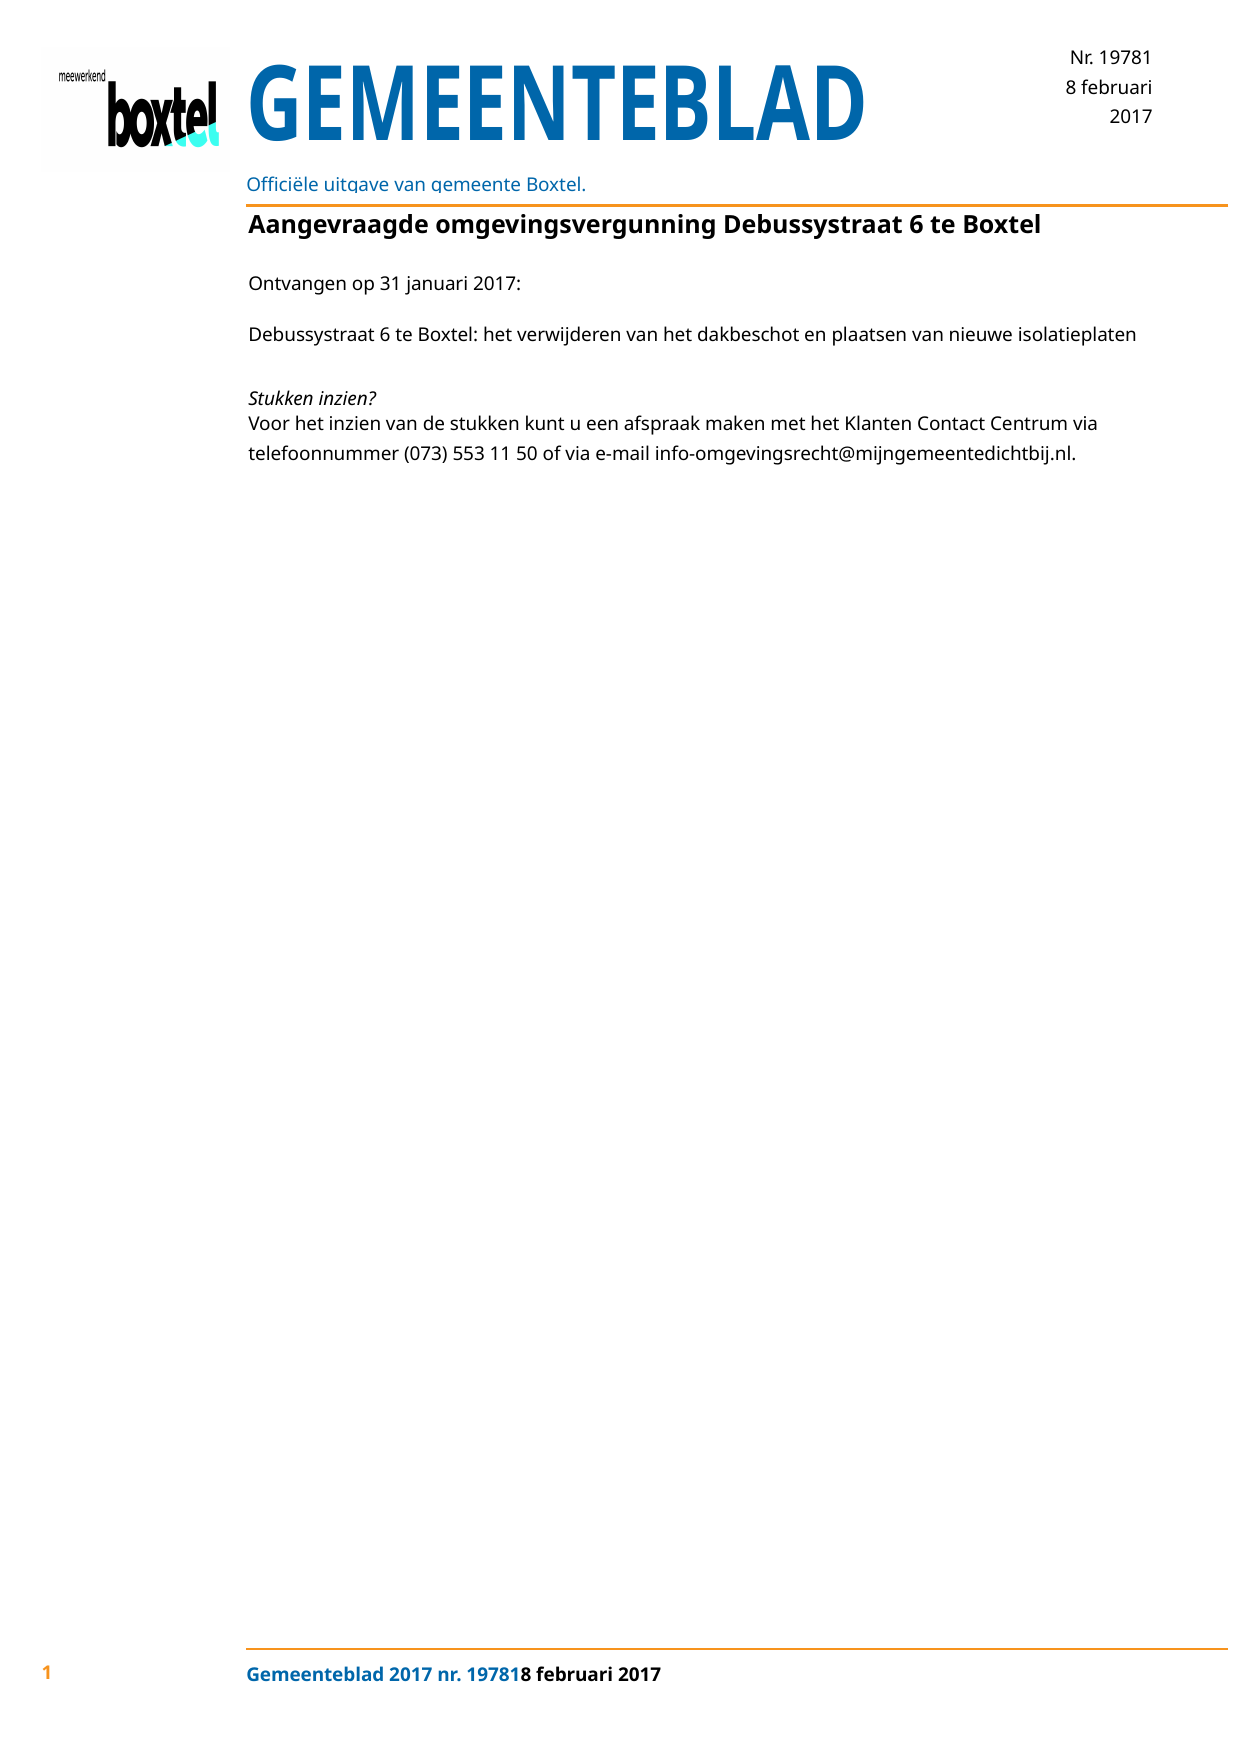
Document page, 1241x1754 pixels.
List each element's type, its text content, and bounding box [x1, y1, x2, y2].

text Debussystraat 6 te Boxtel: het verwijderen van het dakbeschot en plaatsen van nieuwe isolatieplaten [248, 321, 1152, 346]
picture [41, 47, 231, 172]
text Ontvangen op 31 januari 2017: [248, 270, 1152, 296]
text Voor het inzien van de stukken kunt u een afspraak maken met het Klanten Contact Centrum via telefoonnummer (073) 553 11 50 of via e-mail info-omgevingsrecht@mijngemeentedichtbij.nl. [248, 410, 1152, 466]
text Aangevraagde omgevingsvergunning Debussystraat 6 te Boxtel [248, 207, 1152, 241]
text Stukken inzien? [248, 385, 1152, 410]
